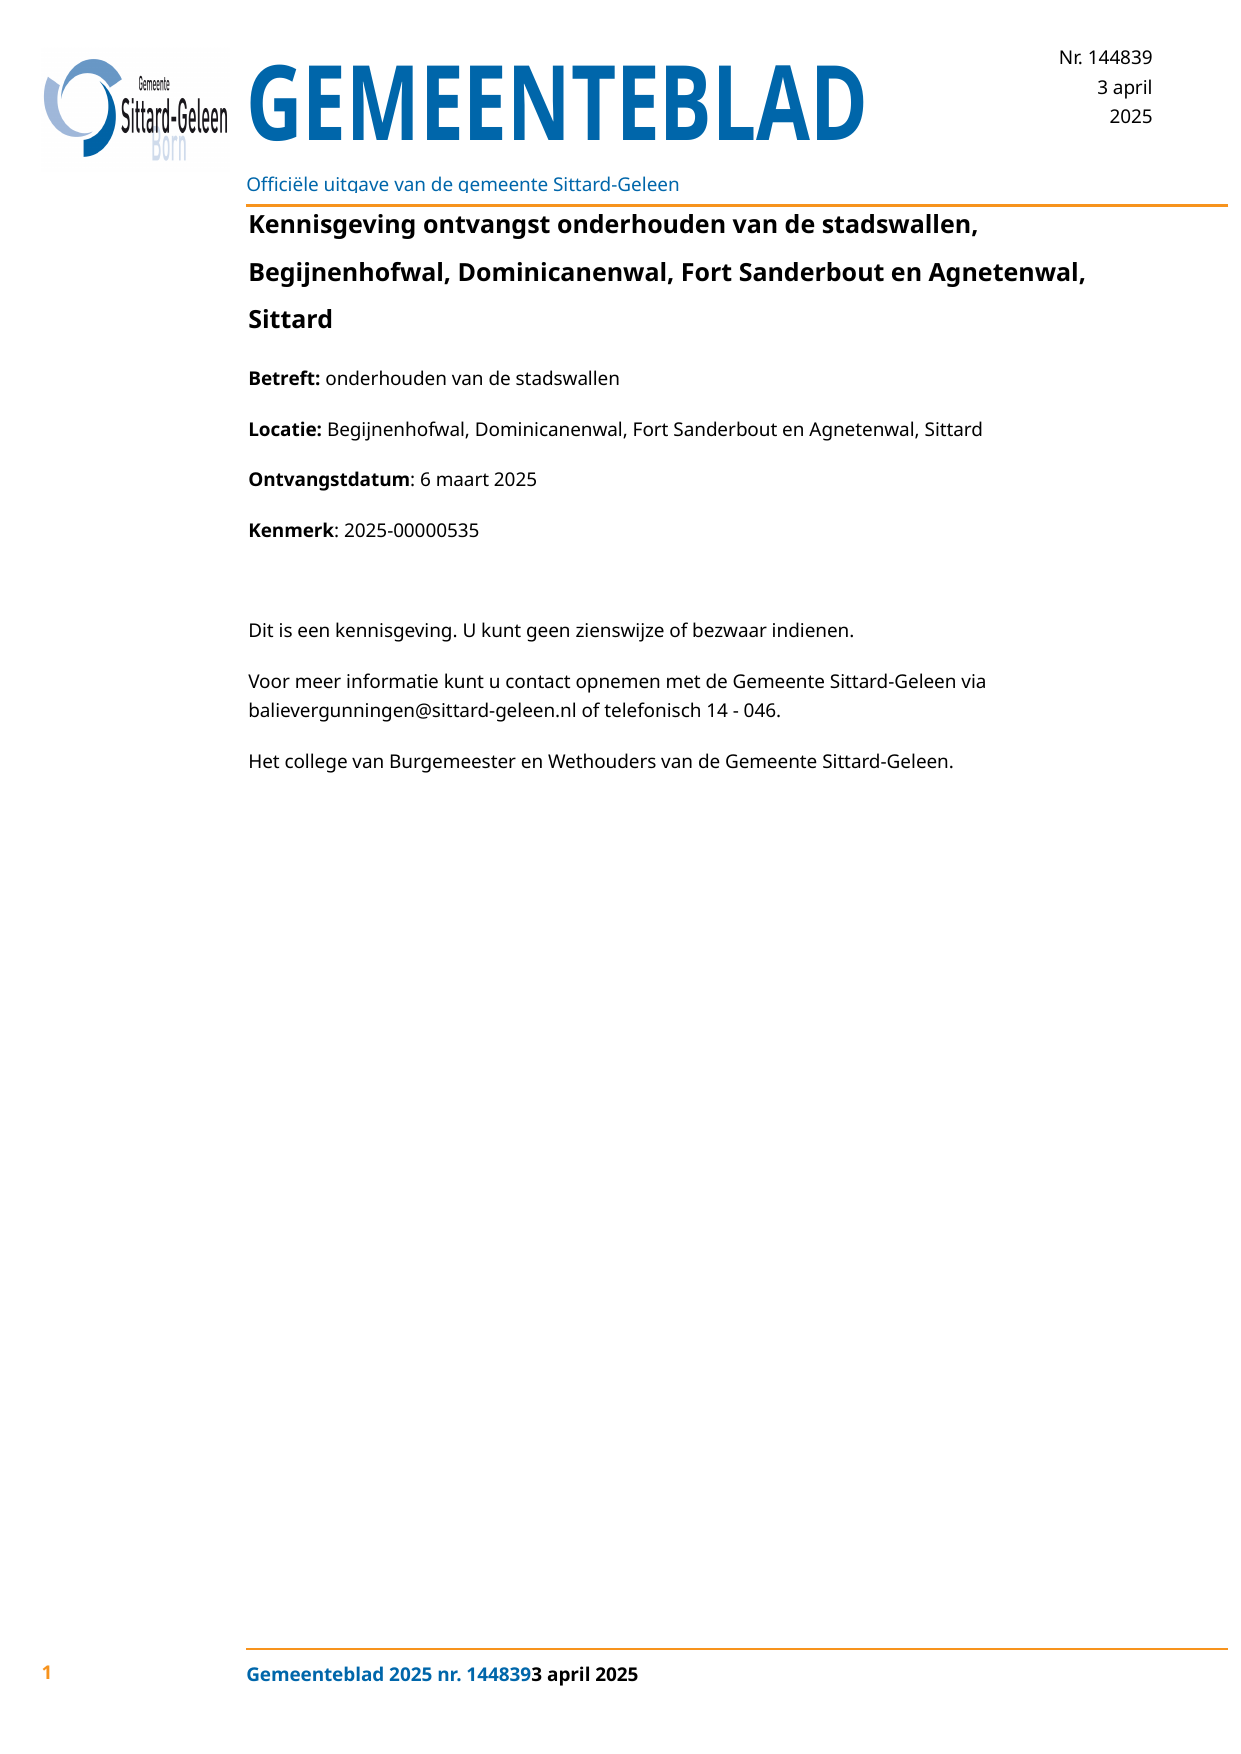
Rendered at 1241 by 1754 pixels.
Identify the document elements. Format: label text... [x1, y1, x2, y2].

text Het college van Burgemeester en Wethouders van de Gemeente Sittard-Geleen. [248, 748, 1152, 774]
text Kenmerk: 2025-00000535 [248, 517, 1152, 542]
text Kennisgeving ontvangst onderhouden van de stadswallen, Begijnenhofwal, Dominicanenwal, Fort Sanderbout en Agnetenwal, Sittard [248, 207, 1152, 336]
text Ontvangstdatum: 6 maart 2025 [248, 466, 1152, 492]
text Voor meer informatie kunt u contact opnemen met de Gemeente Sittard-Geleen via balievergunningen@sittard-geleen.nl of telefonisch 14 - 046. [248, 668, 1152, 723]
picture [41, 47, 231, 172]
text Dit is een kennisgeving. U kunt geen zienswijze of bezwaar indienen. [248, 618, 1152, 643]
text Locatie: Begijnenhofwal, Dominicanenwal, Fort Sanderbout en Agnetenwal, Sittard [248, 416, 1152, 442]
text Betreft: onderhouden van de stadswallen [248, 366, 1152, 391]
